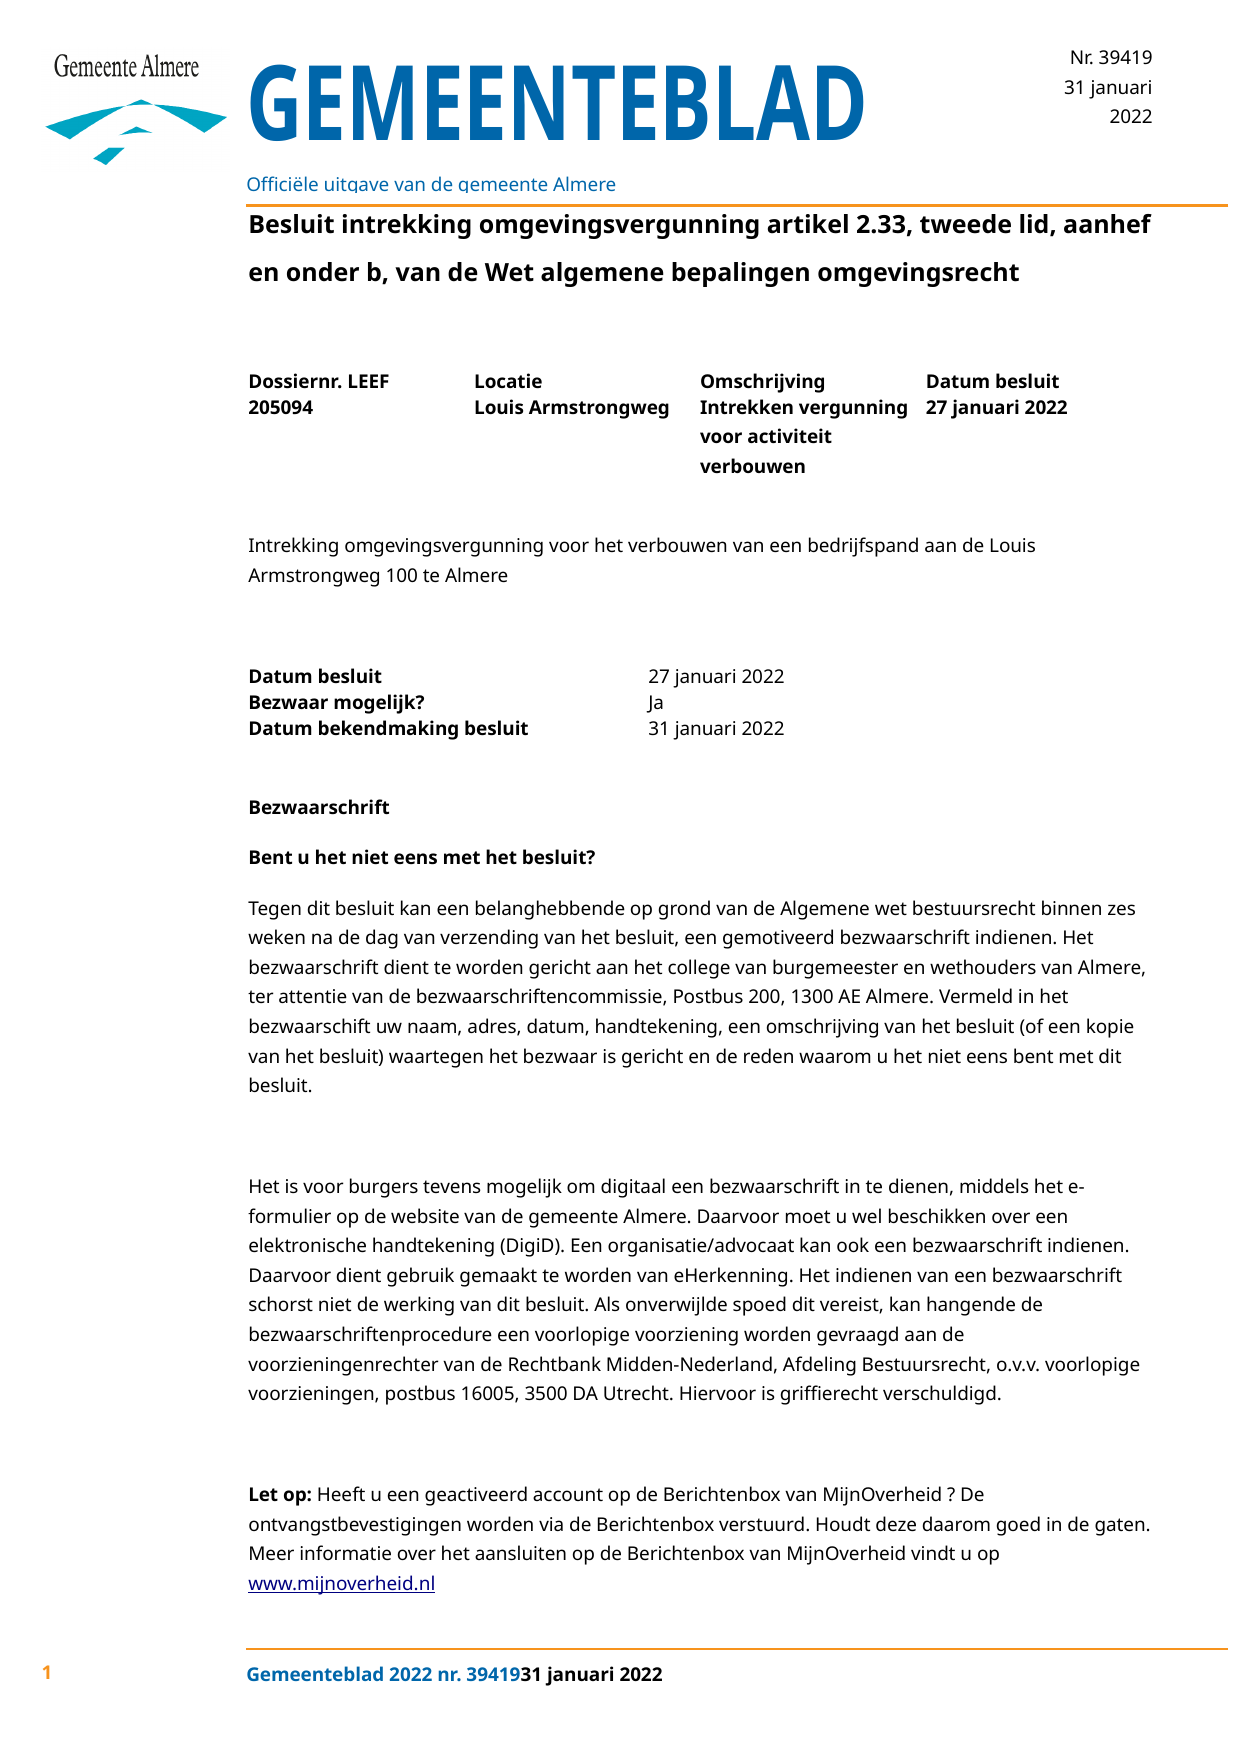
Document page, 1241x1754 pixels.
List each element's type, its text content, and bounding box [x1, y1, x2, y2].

text Het is voor burgers tevens mogelijk om digitaal een bezwaarschrift in te dienen, middels het e-formulier op de website van de gemeente Almere. Daarvoor moet u wel beschikken over een elektronische handtekening (DigiD). Een organisatie/advocaat kan ook een bezwaarschrift indienen. Daarvoor dient gebruik gemaakt te worden van eHerkenning. Het indienen van een bezwaarschrift schorst niet de werking van dit besluit. Als onverwijlde spoed dit vereist, kan hangende de bezwaarschriftenprocedure een voorlopige voorziening worden gevraagd aan de voorzieningenrechter van de Rechtbank Midden-Nederland, Afdeling Bestuursrecht, o.v.v. voorlopige voorzieningen, postbus 16005, 3500 DA Utrecht. Hiervoor is griffierecht verschuldigd. [248, 1173, 1152, 1406]
table_header Omschrijving [700, 369, 926, 394]
table_cell Intrekken vergunning voor activiteit verbouwen [700, 394, 926, 479]
picture [41, 47, 231, 172]
table_cell 27 januari 2022 [926, 394, 1152, 479]
text Intrekking omgevingsvergunning voor het verbouwen van een bedrijfspand aan de Louis Armstrongweg 100 te Almere [248, 533, 1152, 588]
table_cell 205094 [248, 394, 474, 479]
table_header Dossiernr. LEEF [248, 369, 474, 394]
table_cell Bezwaar mogelijk? [248, 689, 648, 715]
table_header Locatie [474, 369, 700, 394]
table_cell Datum bekendmaking besluit [248, 715, 648, 740]
table_header Datum besluit [248, 663, 648, 689]
table_cell 31 januari 2022 [648, 715, 1152, 740]
table_header Datum besluit [926, 369, 1152, 394]
table_cell Louis Armstrongweg [474, 394, 700, 479]
text Bent u het niet eens met het besluit? [248, 844, 1152, 870]
text Bezwaarschrift [248, 794, 1152, 820]
text Let op: Heeft u een geactiveerd account op de Berichtenbox van MijnOverheid ? De ontvangstbevestigingen worden via de Berichtenbox verstuurd. Houdt deze daarom goed in de gaten. Meer informatie over het aansluiten op de Berichtenbox van MijnOverheid vindt u op www.mijnoverheid.nl [248, 1481, 1152, 1596]
text Besluit intrekking omgevingsvergunning artikel 2.33, tweede lid, aanhef en onder b, van de Wet algemene bepalingen omgevingsrecht [248, 207, 1152, 288]
table_cell Ja [648, 689, 1152, 715]
table_header 27 januari 2022 [648, 663, 1152, 689]
text Tegen dit besluit kan een belanghebbende op grond van de Algemene wet bestuursrecht binnen zes weken na de dag van verzending van het besluit, een gemotiveerd bezwaarschrift indienen. Het bezwaarschrift dient te worden gericht aan het college van burgemeester en wethouders van Almere, ter attentie van de bezwaarschriftencommissie, Postbus 200, 1300 AE Almere. Vermeld in het bezwaarschift uw naam, adres, datum, handtekening, een omschrijving van het besluit (of een kopie van het besluit) waartegen het bezwaar is gericht en de reden waarom u het niet eens bent met dit besluit. [248, 895, 1152, 1098]
